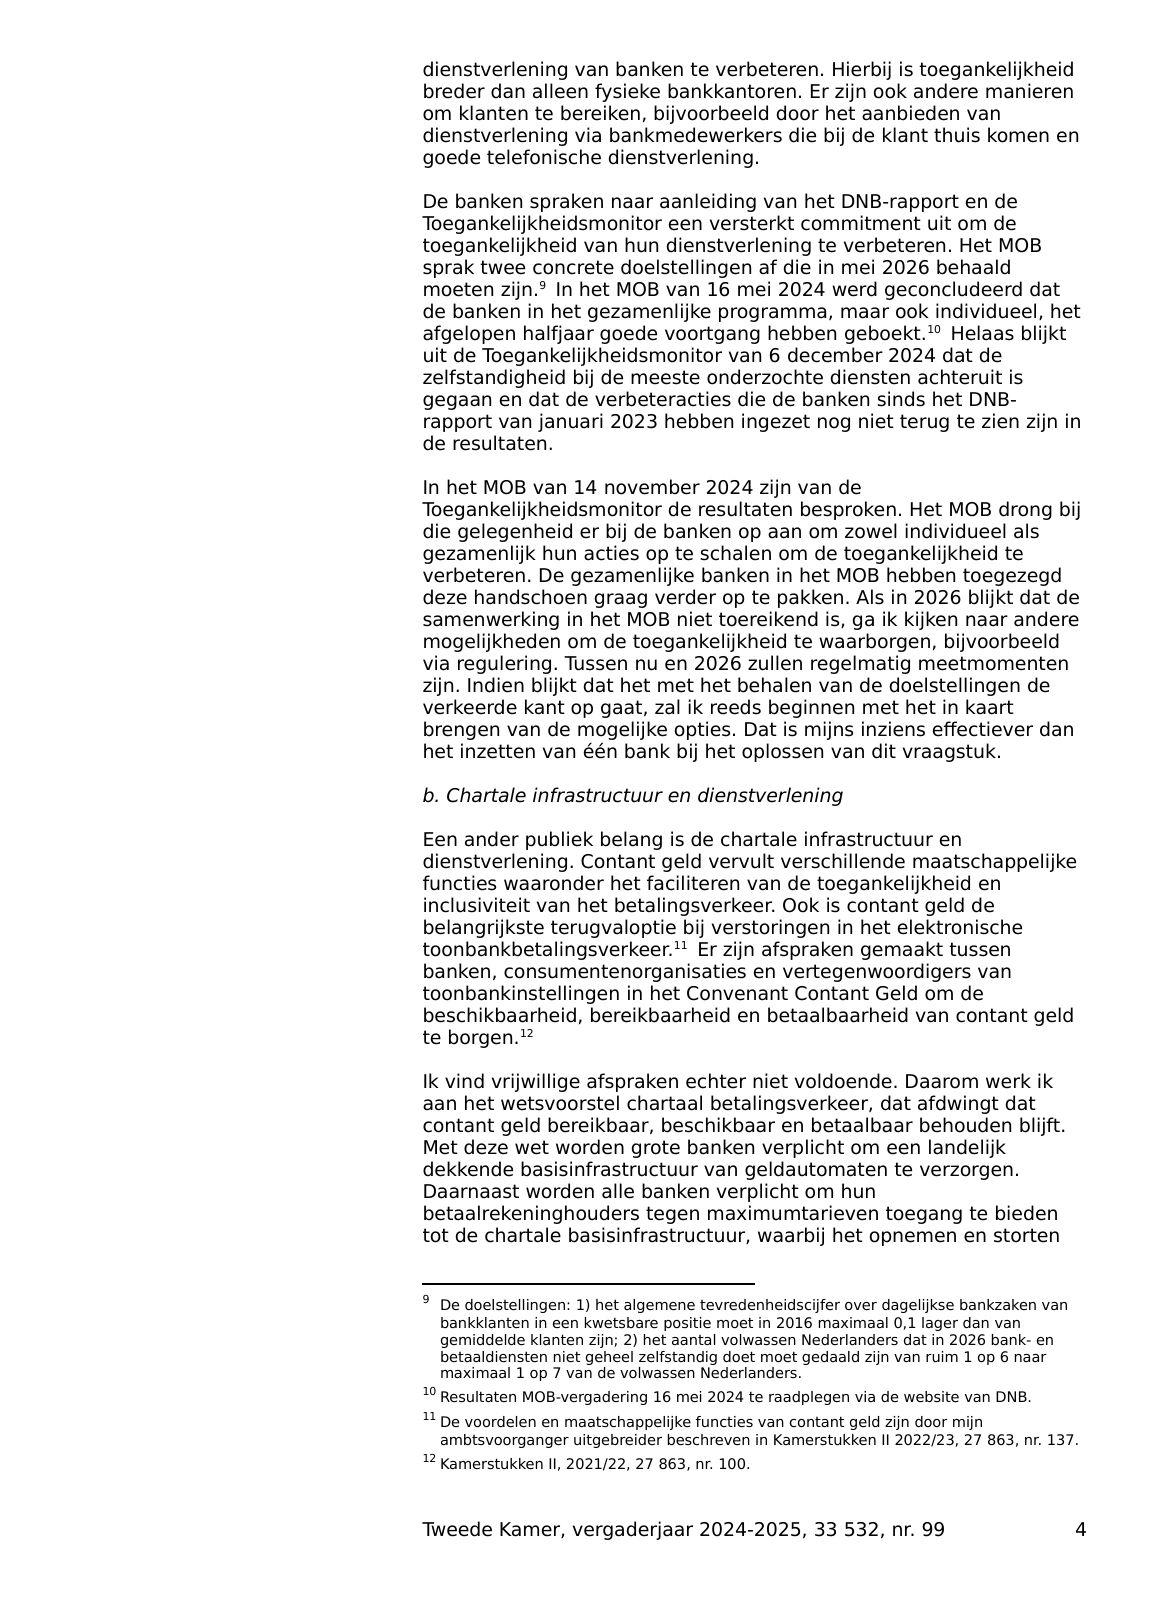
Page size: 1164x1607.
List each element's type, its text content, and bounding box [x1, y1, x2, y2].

text Een ander publiek belang is de chartale infrastructuur en dienstverlening. Contant geld vervult verschillende maatschappelijke functies waaronder het faciliteren van de toegankelijkheid en inclusiviteit van het betalingsverkeer. Ook is contant geld de belangrijkste terugvaloptie bij verstoringen in het elektronische toonbankbetalingsverkeer. Er zijn afspraken gemaakt tussen banken, consumentenorganisaties en vertegenwoordigers van toonbankinstellingen in het Convenant Contant Geld om de beschikbaarheid, bereikbaarheid en betaalbaarheid van contant geld te borgen. [422, 829, 1087, 1049]
text dienstverlening van banken te verbeteren. Hierbij is toegankelijkheid breder dan alleen fysieke bankkantoren. Er zijn ook andere manieren om klanten te bereiken, bijvoorbeeld door het aanbieden van dienstverlening via bankmedewerkers die bij de klant thuis komen en goede telefonische dienstverlening. [422, 59, 1087, 169]
subtitle b. Chartale infrastructuur en dienstverlening [422, 785, 1087, 807]
text In het MOB van 14 november 2024 zijn van de Toegankelijkheidsmonitor de resultaten besproken. Het MOB drong bij die gelegenheid er bij de banken op aan om zowel individueel als gezamenlijk hun acties op te schalen om de toegankelijkheid te verbeteren. De gezamenlijke banken in het MOB hebben toegezegd deze handschoen graag verder op te pakken. Als in 2026 blijkt dat de samenwerking in het MOB niet toereikend is, ga ik kijken naar andere mogelijkheden om de toegankelijkheid te waarborgen, bijvoorbeeld via regulering. Tussen nu en 2026 zullen regelmatig meetmomenten zijn. Indien blijkt dat het met het behalen van de doelstellingen de verkeerde kant op gaat, zal ik reeds beginnen met het in kaart brengen van de mogelijke opties. Dat is mijns inziens effectiever dan het inzetten van één bank bij het oplossen van dit vraagstuk. [422, 477, 1087, 763]
text De voordelen en maatschappelijke functies van contant geld zijn door mijn ambtsvoorganger uitgebreider beschreven in Kamerstukken II 2022/23, 27 863, nr. 137. [422, 1410, 1087, 1449]
text Ik vind vrijwillige afspraken echter niet voldoende. Daarom werk ik aan het wetsvoorstel chartaal betalingsverkeer, dat afdwingt dat contant geld bereikbaar, beschikbaar en betaalbaar behouden blijft. Met deze wet worden grote banken verplicht om een landelijk dekkende basisinfrastructuur van geldautomaten te verzorgen. Daarnaast worden alle banken verplicht om hun betaalrekeninghouders tegen maximumtarieven toegang te bieden tot de chartale basisinfrastructuur, waarbij het opnemen en storten [422, 1071, 1087, 1247]
text De banken spraken naar aanleiding van het DNB-rapport en de Toegankelijkheidsmonitor een versterkt commitment uit om de toegankelijkheid van hun dienstverlening te verbeteren. Het MOB sprak twee concrete doelstellingen af die in mei 2026 behaald moeten zijn. In het MOB van 16 mei 2024 werd geconcludeerd dat de banken in het gezamenlijke programma, maar ook individueel, het afgelopen halfjaar goede voortgang hebben geboekt. Helaas blijkt uit de Toegankelijkheidsmonitor van 6 december 2024 dat de zelfstandigheid bij de meeste onderzochte diensten achteruit is gegaan en dat de verbeteracties die de banken sinds het DNB-rapport van januari 2023 hebben ingezet nog niet terug te zien zijn in de resultaten. [422, 191, 1087, 455]
text Kamerstukken II, 2021/22, 27 863, nr. 100. [422, 1452, 1087, 1474]
text De doelstellingen: 1) het algemene tevredenheidscijfer over dagelijkse bankzaken van bankklanten in een kwetsbare positie moet in 2016 maximaal 0,1 lager dan van gemiddelde klanten zijn; 2) het aantal volwassen Nederlanders dat in 2026 bank- en betaaldiensten niet geheel zelfstandig doet moet gedaald zijn van ruim 1 op 6 naar maximaal 1 op 7 van de volwassen Nederlanders. [422, 1293, 1087, 1382]
text Resultaten MOB-vergadering 16 mei 2024 te raadplegen via de website van DNB. [422, 1385, 1087, 1407]
